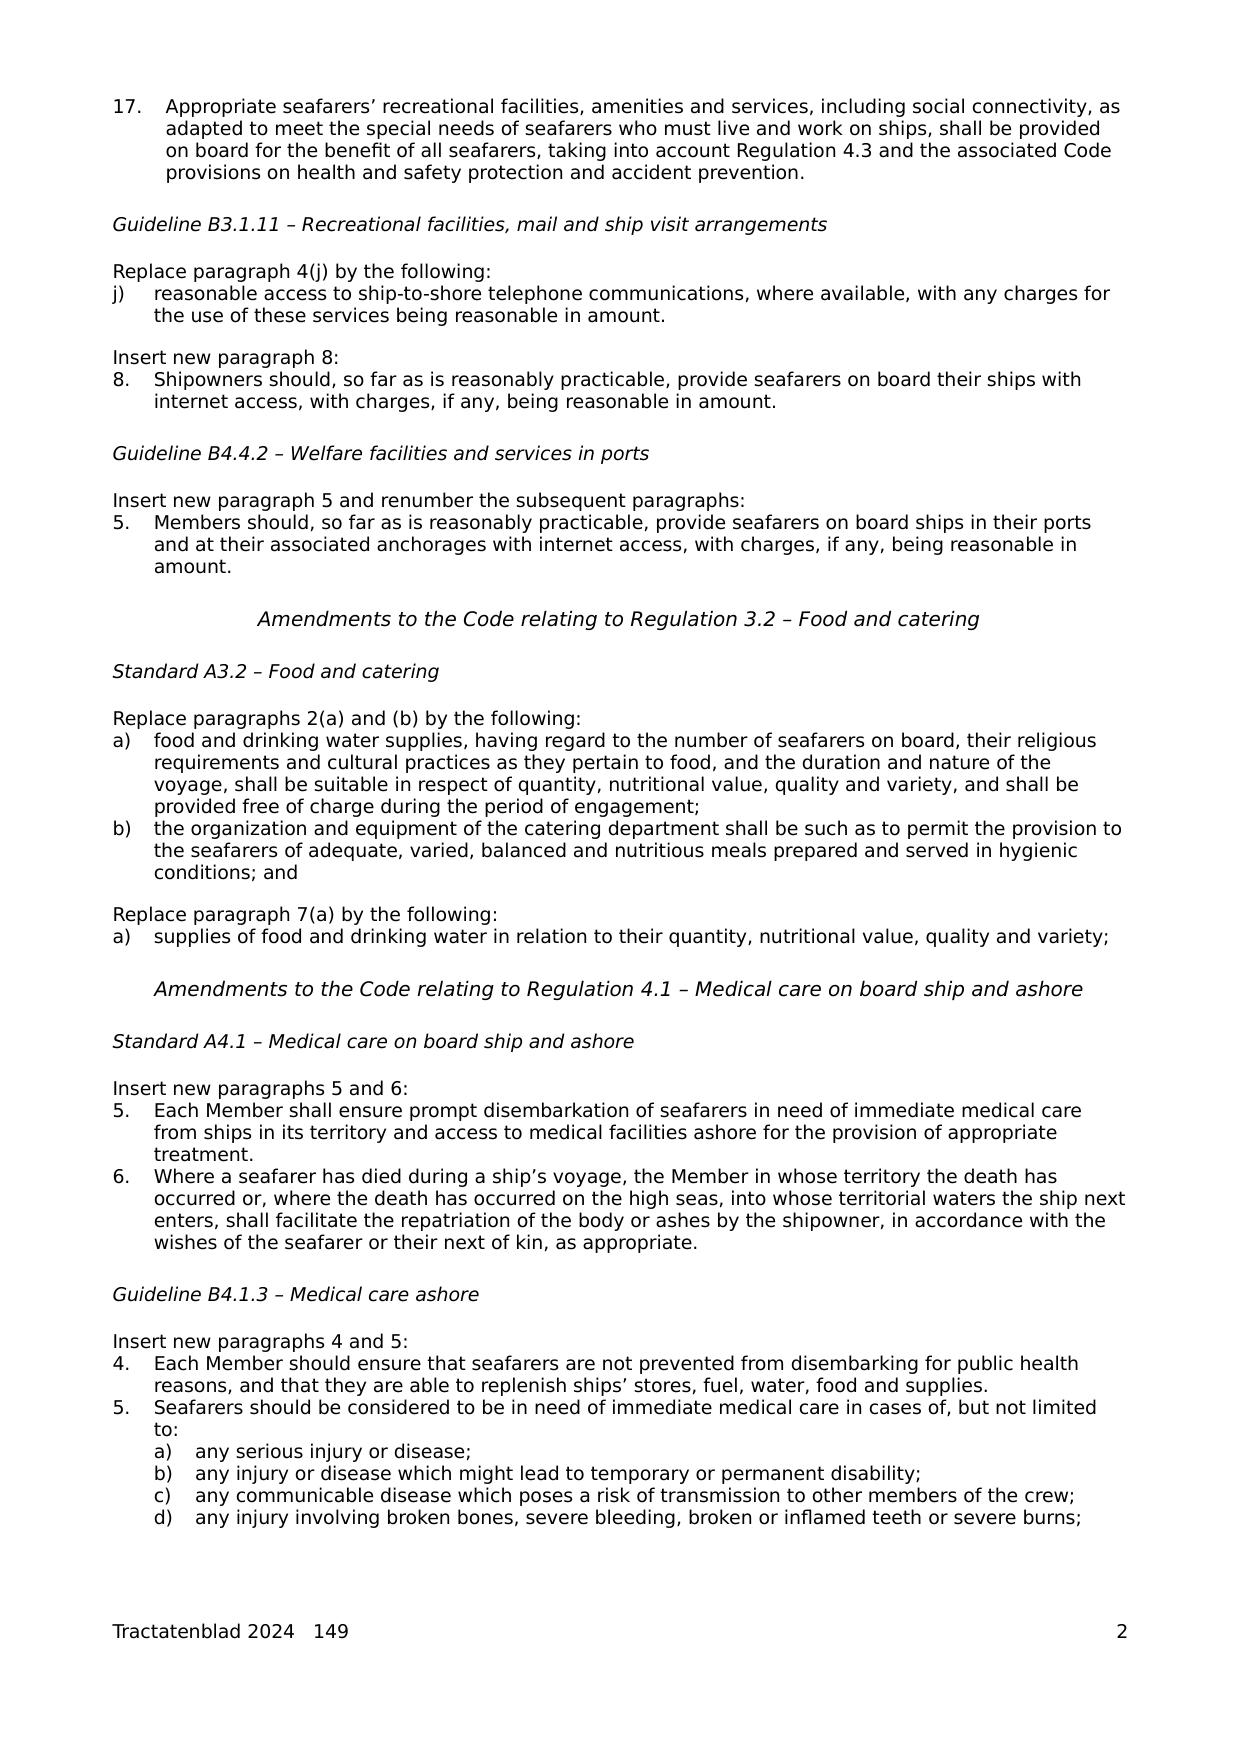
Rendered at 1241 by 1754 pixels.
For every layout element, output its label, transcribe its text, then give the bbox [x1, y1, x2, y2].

subtitle Standard A3.2 – Food and catering [112, 661, 1128, 683]
text Replace paragraphs 2(a) and (b) by the following: [112, 708, 1128, 730]
text d) any injury involving broken bones, severe bleeding, broken or inflamed teeth or severe burns; [153, 1507, 1128, 1529]
text b) the organization and equipment of the catering department shall be such as to permit the provision to the seafarers of adequate, varied, balanced and nutritious meals prepared and served in hygienic conditions; and [112, 818, 1128, 884]
subtitle Guideline B3.1.11 – Recreational facilities, mail and ship visit arrangements [112, 214, 1128, 236]
text Replace paragraph 7(a) by the following: [112, 904, 1128, 926]
subtitle Standard A4.1 – Medical care on board ship and ashore [112, 1031, 1128, 1053]
text 4. Each Member should ensure that seafarers are not prevented from disembarking for public health reasons, and that they are able to replenish ships’ stores, fuel, water, food and supplies. [112, 1353, 1128, 1397]
text b) any injury or disease which might lead to temporary or permanent disability; [153, 1463, 1128, 1485]
text 5. Each Member shall ensure prompt disembarkation of seafarers in need of immediate medical care from ships in its territory and access to medical facilities ashore for the provision of appropriate treatment. [112, 1100, 1128, 1166]
text j) reasonable access to ship-to-shore telephone communications, where available, with any charges for the use of these services being reasonable in amount. [112, 283, 1128, 327]
text 8. Shipowners should, so far as is reasonably practicable, provide seafarers on board their ships with internet access, with charges, if any, being reasonable in amount. [112, 369, 1128, 413]
text Insert new paragraphs 4 and 5: [112, 1331, 1128, 1353]
text 6. Where a seafarer has died during a ship’s voyage, the Member in whose territory the death has occurred or, where the death has occurred on the high seas, into whose territorial waters the ship next enters, shall facilitate the repatriation of the body or ashes by the shipowner, in accordance with the wishes of the seafarer or their next of kin, as appropriate. [112, 1166, 1128, 1254]
text a) any serious injury or disease; [153, 1441, 1128, 1463]
subtitle Guideline B4.1.3 – Medical care ashore [112, 1284, 1128, 1306]
text Replace paragraph 4(j) by the following: [112, 261, 1128, 283]
text Insert new paragraph 8: [112, 347, 1128, 369]
text a) supplies of food and drinking water in relation to their quantity, nutritional value, quality and variety; [112, 926, 1128, 948]
text 17. Appropriate seafarers’ recreational facilities, amenities and services, including social connectivity, as adapted to meet the special needs of seafarers who must live and work on ships, shall be provided on board for the benefit of all seafarers, taking into account Regulation 4.3 and the associated Code provisions on health and safety protection and accident prevention. [112, 96, 1128, 184]
subtitle Amendments to the Code relating to Regulation 4.1 – Medical care on board ship and ashore [112, 978, 1128, 1001]
text c) any communicable disease which poses a risk of transmission to other members of the crew; [153, 1485, 1128, 1507]
subtitle Guideline B4.4.2 – Welfare facilities and services in ports [112, 443, 1128, 465]
text a) food and drinking water supplies, having regard to the number of seafarers on board, their religious requirements and cultural practices as they pertain to food, and the duration and nature of the voyage, shall be suitable in respect of quantity, nutritional value, quality and variety, and shall be provided free of charge during the period of engagement; [112, 730, 1128, 818]
text 5. Members should, so far as is reasonably practicable, provide seafarers on board ships in their ports and at their associated anchorages with internet access, with charges, if any, being reasonable in amount. [112, 512, 1128, 578]
text Insert new paragraph 5 and renumber the subsequent paragraphs: [112, 490, 1128, 512]
text 5. Seafarers should be considered to be in need of immediate medical care in cases of, but not limited to: [112, 1397, 1128, 1441]
subtitle Amendments to the Code relating to Regulation 3.2 – Food and catering [112, 608, 1128, 631]
text Insert new paragraphs 5 and 6: [112, 1078, 1128, 1100]
